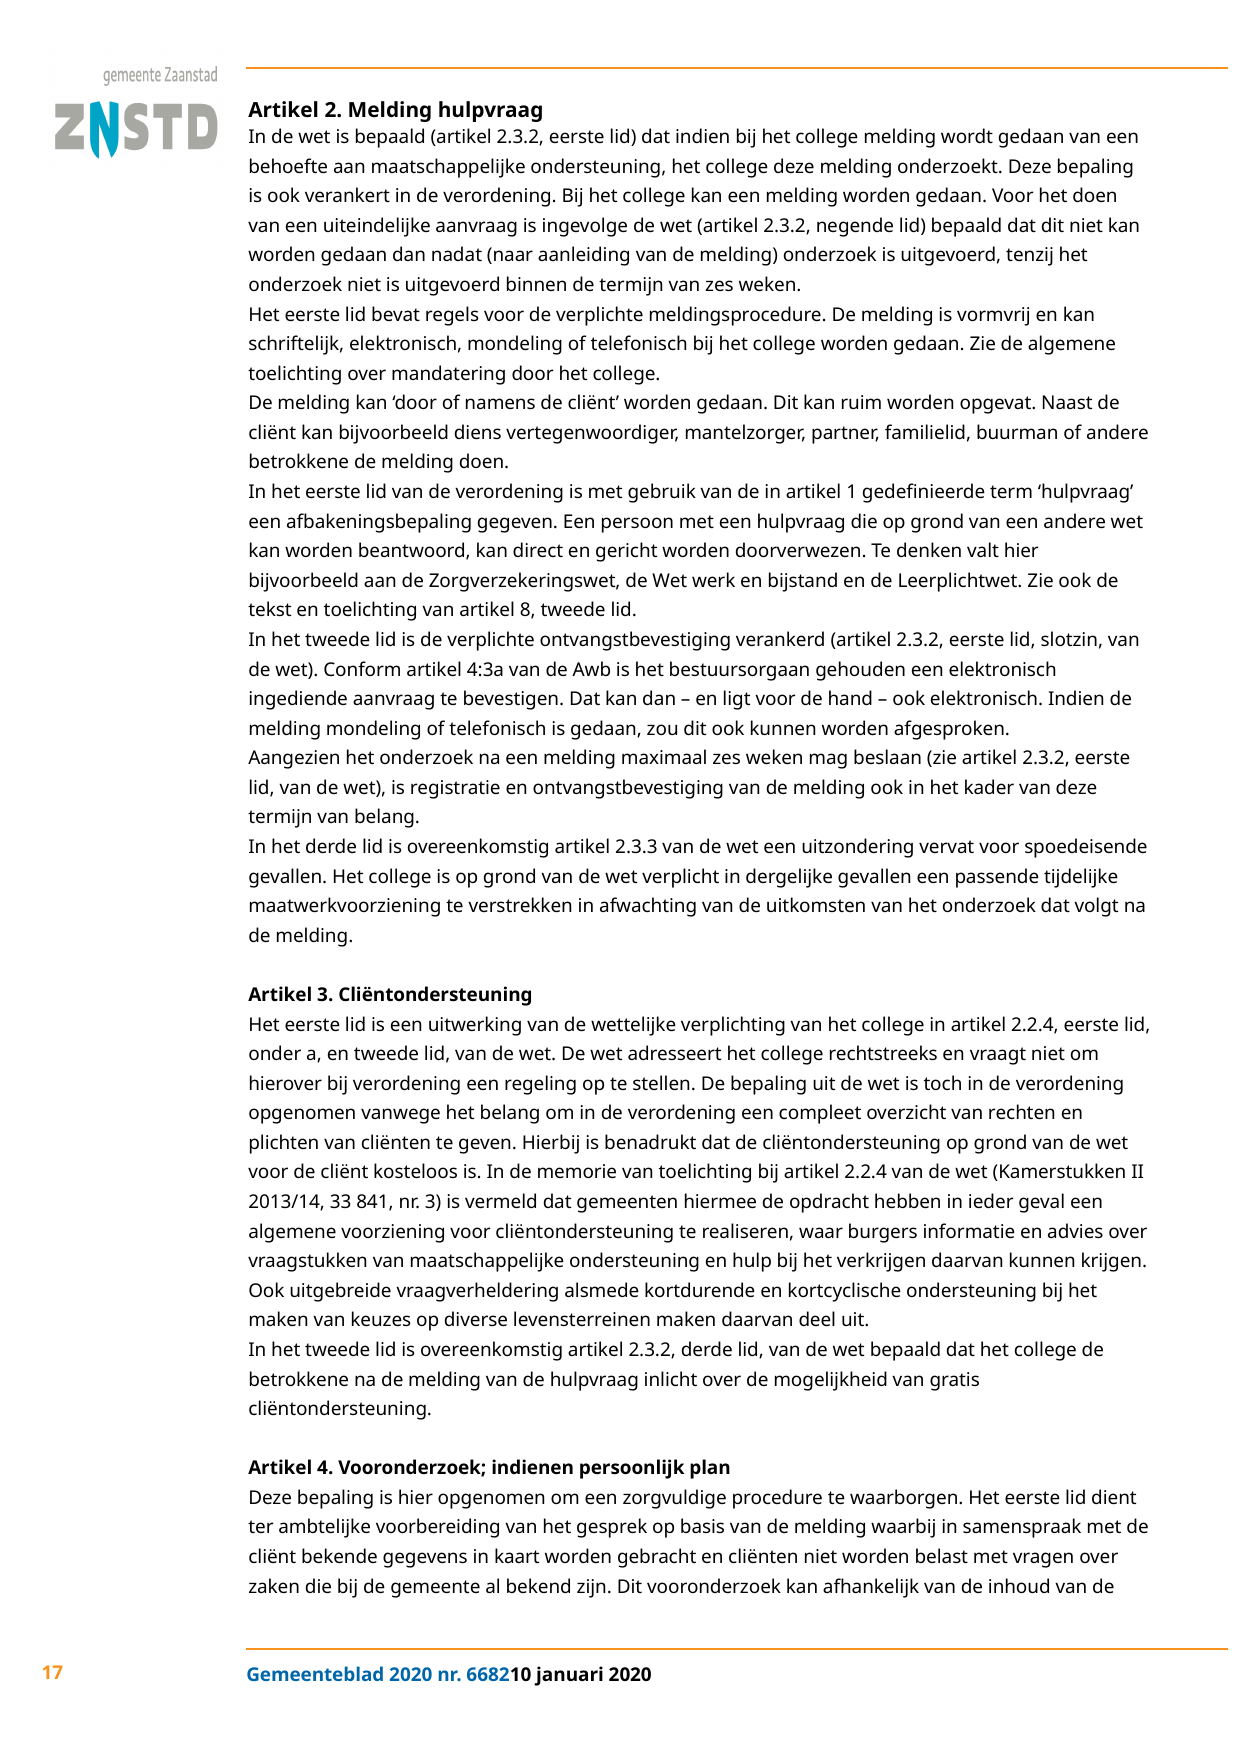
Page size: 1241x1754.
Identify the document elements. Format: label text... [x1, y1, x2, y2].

text Artikel 2. Melding hulpvraag [248, 95, 1152, 123]
text In het tweede lid is de verplichte ontvangstbevestiging verankerd (artikel 2.3.2, eerste lid, slotzin, van de wet). Conform artikel 4:3a van de Awb is het bestuursorgaan gehouden een elektronisch ingediende aanvraag te bevestigen. Dat kan dan – en ligt voor de hand – ook elektronisch. Indien de melding mondeling of telefonisch is gedaan, zou dit ook kunnen worden afgesproken. [248, 626, 1152, 741]
text Artikel 3. Cliëntondersteuning [248, 981, 1152, 1007]
picture [41, 47, 231, 172]
text Deze bepaling is hier opgenomen om een zorgvuldige procedure te waarborgen. Het eerste lid dient ter ambtelijke voorbereiding van het gesprek op basis van de melding waarbij in samenspraak met de cliënt bekende gegevens in kaart worden gebracht en cliënten niet worden belast met vragen over zaken die bij de gemeente al bekend zijn. Dit vooronderzoek kan afhankelijk van de inhoud van de [248, 1484, 1152, 1598]
text Artikel 4. Vooronderzoek; indienen persoonlijk plan [248, 1454, 1152, 1480]
text In het eerste lid van de verordening is met gebruik van de in artikel 1 gedefinieerde term ‘hulpvraag’ een afbakeningsbepaling gegeven. Een persoon met een hulpvraag die op grond van een andere wet kan worden beantwoord, kan direct en gericht worden doorverwezen. Te denken valt hier bijvoorbeeld aan de Zorgverzekeringswet, de Wet werk en bijstand en de Leerplichtwet. Zie ook de tekst en toelichting van artikel 8, tweede lid. [248, 478, 1152, 622]
text Het eerste lid is een uitwerking van de wettelijke verplichting van het college in artikel 2.2.4, eerste lid, onder a, en tweede lid, van de wet. De wet adresseert het college rechtstreeks en vraagt niet om hierover bij verordening een regeling op te stellen. De bepaling uit de wet is toch in de verordening opgenomen vanwege het belang om in de verordening een compleet overzicht van rechten en plichten van cliënten te geven. Hierbij is benadrukt dat de cliëntondersteuning op grond van de wet voor de cliënt kosteloos is. In de memorie van toelichting bij artikel 2.2.4 van de wet (Kamerstukken II 2013/14, 33 841, nr. 3) is vermeld dat gemeenten hiermee de opdracht hebben in ieder geval een algemene voorziening voor cliëntondersteuning te realiseren, waar burgers informatie en advies over vraagstukken van maatschappelijke ondersteuning en hulp bij het verkrijgen daarvan kunnen krijgen. Ook uitgebreide vraagverheldering alsmede kortdurende en kortcyclische ondersteuning bij het maken van keuzes op diverse levensterreinen maken daarvan deel uit. [248, 1011, 1152, 1332]
text Aangezien het onderzoek na een melding maximaal zes weken mag beslaan (zie artikel 2.3.2, eerste lid, van de wet), is registratie en ontvangstbevestiging van de melding ook in het kader van deze termijn van belang. [248, 744, 1152, 829]
text In het derde lid is overeenkomstig artikel 2.3.3 van de wet een uitzondering vervat voor spoedeisende gevallen. Het college is op grond van de wet verplicht in dergelijke gevallen een passende tijdelijke maatwerkvoorziening te verstrekken in afwachting van de uitkomsten van het onderzoek dat volgt na de melding. [248, 833, 1152, 948]
text De melding kan ‘door of namens de cliënt’ worden gedaan. Dit kan ruim worden opgevat. Naast de cliënt kan bijvoorbeeld diens vertegenwoordiger, mantelzorger, partner, familielid, buurman of andere betrokkene de melding doen. [248, 389, 1152, 474]
text In het tweede lid is overeenkomstig artikel 2.3.2, derde lid, van de wet bepaald dat het college de betrokkene na de melding van de hulpvraag inlicht over de mogelijkheid van gratis cliëntondersteuning. [248, 1336, 1152, 1421]
text Het eerste lid bevat regels voor de verplichte meldingsprocedure. De melding is vormvrij en kan schriftelijk, elektronisch, mondeling of telefonisch bij het college worden gedaan. Zie de algemene toelichting over mandatering door het college. [248, 301, 1152, 386]
text In de wet is bepaald (artikel 2.3.2, eerste lid) dat indien bij het college melding wordt gedaan van een behoefte aan maatschappelijke ondersteuning, het college deze melding onderzoekt. Deze bepaling is ook verankert in de verordening. Bij het college kan een melding worden gedaan. Voor het doen van een uiteindelijke aanvraag is ingevolge de wet (artikel 2.3.2, negende lid) bepaald dat dit niet kan worden gedaan dan nadat (naar aanleiding van de melding) onderzoek is uitgevoerd, tenzij het onderzoek niet is uitgevoerd binnen de termijn van zes weken. [248, 123, 1152, 297]
